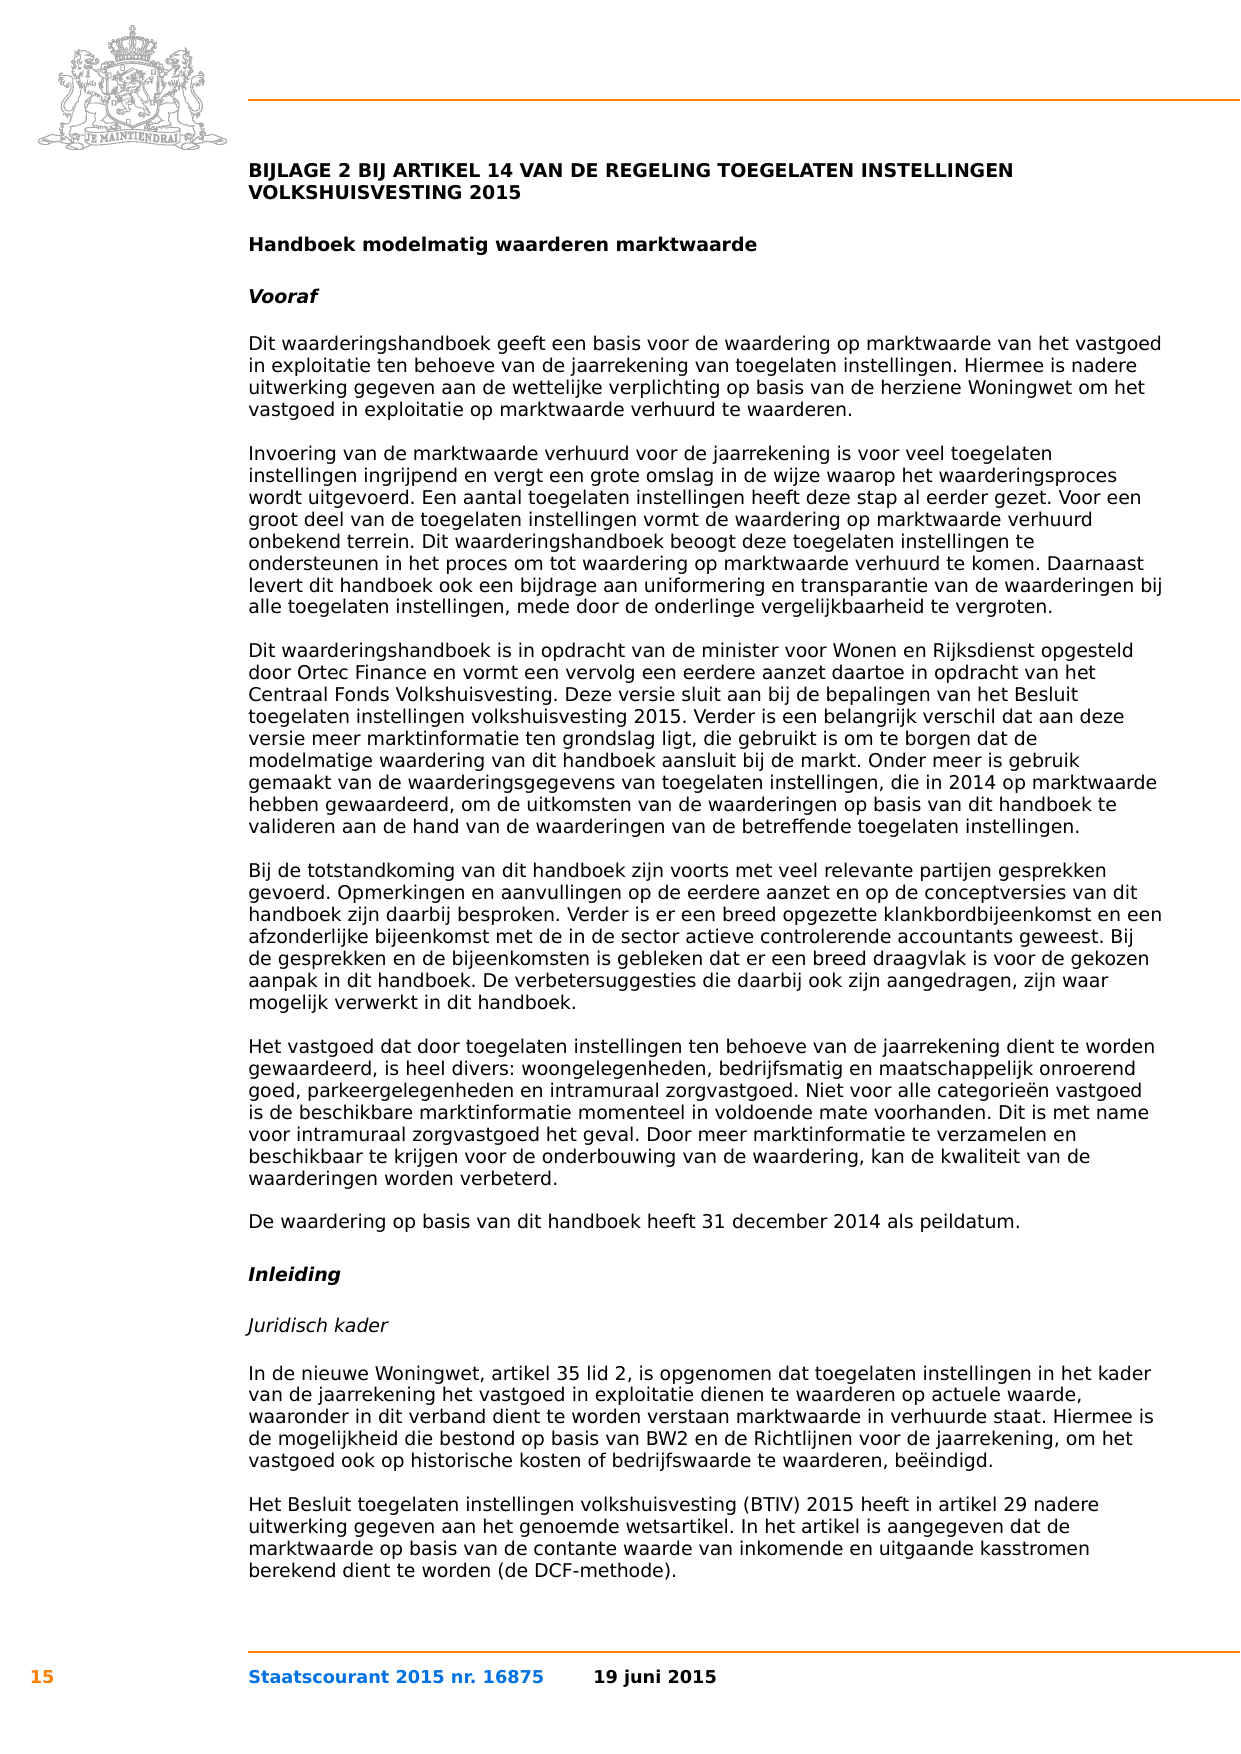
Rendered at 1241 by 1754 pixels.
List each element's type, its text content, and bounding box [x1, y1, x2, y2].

subtitle BIJLAGE 2 BIJ ARTIKEL 14 VAN DE REGELING TOEGELATEN INSTELLINGEN VOLKSHUISVESTING 2015 [248, 160, 1163, 204]
text Het Besluit toegelaten instellingen volkshuisvesting (BTIV) 2015 heeft in artikel 29 nadere uitwerking gegeven aan het genoemde wetsartikel. In het artikel is aangegeven dat de marktwaarde op basis van de contante waarde van inkomende en uitgaande kasstromen berekend dient te worden (de DCF-methode). [248, 1494, 1163, 1582]
text Het vastgoed dat door toegelaten instellingen ten behoeve van de jaarrekening dient te worden gewaardeerd, is heel divers: woongelegenheden, bedrijfsmatig en maatschappelijk onroerend goed, parkeergelegenheden en intramuraal zorgvastgoed. Niet voor alle categorieën vastgoed is de beschikbare marktinformatie momenteel in voldoende mate voorhanden. Dit is met name voor intramuraal zorgvastgoed het geval. Door meer marktinformatie te verzamelen en beschikbaar te krijgen voor de onderbouwing van de waardering, kan de kwaliteit van de waarderingen worden verbeterd. [248, 1036, 1163, 1189]
text In de nieuwe Woningwet, artikel 35 lid 2, is opgenomen dat toegelaten instellingen in het kader van de jaarrekening het vastgoed in exploitatie dienen te waarderen op actuele waarde, waaronder in dit verband dient te worden verstaan marktwaarde in verhuurde staat. Hiermee is de mogelijkheid die bestond op basis van BW2 en de Richtlijnen voor de jaarrekening, om het vastgoed ook op historische kosten of bedrijfswaarde te waarderen, beëindigd. [248, 1362, 1163, 1472]
text Invoering van de marktwaarde verhuurd voor de jaarrekening is voor veel toegelaten instellingen ingrijpend en vergt een grote omslag in de wijze waarop het waarderingsproces wordt uitgevoerd. Een aantal toegelaten instellingen heeft deze stap al eerder gezet. Voor een groot deel van de toegelaten instellingen vormt de waardering op marktwaarde verhuurd onbekend terrein. Dit waarderingshandboek beoogt deze toegelaten instellingen te ondersteunen in het proces om tot waardering op marktwaarde verhuurd te komen. Daarnaast levert dit handboek ook een bijdrage aan uniformering en transparantie van de waarderingen bij alle toegelaten instellingen, mede door de onderlinge vergelijkbaarheid te vergroten. [248, 443, 1163, 618]
subtitle Inleiding [248, 1263, 1163, 1285]
text Bij de totstandkoming van dit handboek zijn voorts met veel relevante partijen gesprekken gevoerd. Opmerkingen en aanvullingen op de eerdere aanzet en op de conceptversies van dit handboek zijn daarbij besproken. Verder is er een breed opgezette klankbordbijeenkomst en een afzonderlijke bijeenkomst met de in de sector actieve controlerende accountants geweest. Bij de gesprekken en de bijeenkomsten is gebleken dat er een breed draagvlak is voor de gekozen aanpak in dit handboek. De verbetersuggesties die daarbij ook zijn aangedragen, zijn waar mogelijk verwerkt in dit handboek. [248, 860, 1163, 1014]
picture [38, 25, 227, 150]
subtitle Vooraf [248, 286, 1163, 308]
text Dit waarderingshandboek geeft een basis voor de waardering op marktwaarde van het vastgoed in exploitatie ten behoeve van de jaarrekening van toegelaten instellingen. Hiermee is nadere uitwerking gegeven aan de wettelijke verplichting op basis van de herziene Woningwet om het vastgoed in exploitatie op marktwaarde verhuurd te waarderen. [248, 333, 1163, 421]
subtitle Handboek modelmatig waarderen marktwaarde [248, 234, 1163, 256]
subtitle Juridisch kader [248, 1315, 1163, 1337]
text Dit waarderingshandboek is in opdracht van de minister voor Wonen en Rijksdienst opgesteld door Ortec Finance en vormt een vervolg een eerdere aanzet daartoe in opdracht van het Centraal Fonds Volkshuisvesting. Deze versie sluit aan bij de bepalingen van het Besluit toegelaten instellingen volkshuisvesting 2015. Verder is een belangrijk verschil dat aan deze versie meer marktinformatie ten grondslag ligt, die gebruikt is om te borgen dat de modelmatige waardering van dit handboek aansluit bij de markt. Onder meer is gebruik gemaakt van de waarderingsgegevens van toegelaten instellingen, die in 2014 op marktwaarde hebben gewaardeerd, om de uitkomsten van de waarderingen op basis van dit handboek te valideren aan de hand van de waarderingen van de betreffende toegelaten instellingen. [248, 640, 1163, 838]
text De waardering op basis van dit handboek heeft 31 december 2014 als peildatum. [248, 1211, 1163, 1233]
